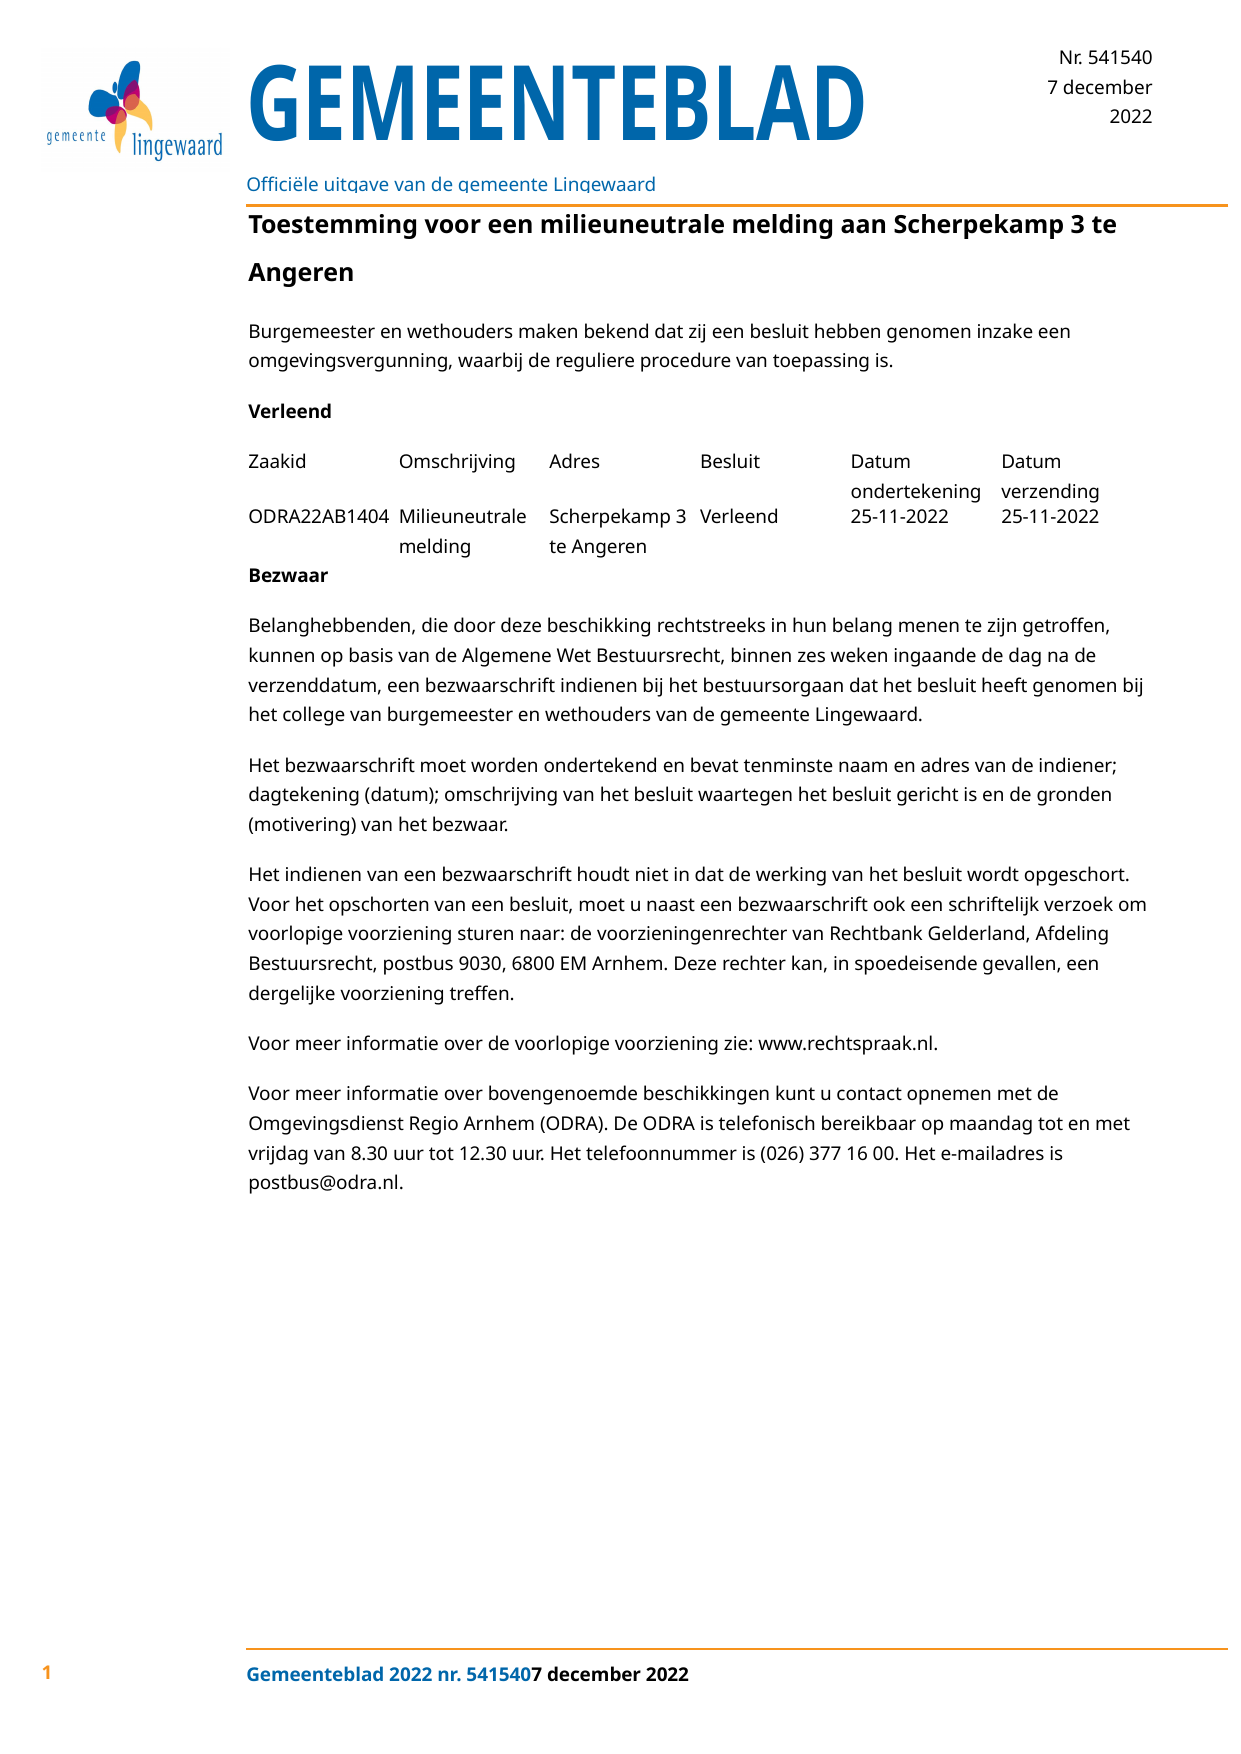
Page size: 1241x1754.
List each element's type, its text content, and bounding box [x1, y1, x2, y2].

picture [41, 47, 231, 172]
table_header Datum ondertekening [850, 449, 1001, 504]
table_header Datum verzending [1001, 449, 1152, 504]
text Toestemming voor een milieuneutrale melding aan Scherpekamp 3 te Angeren [248, 207, 1152, 288]
text Voor meer informatie over de voorlopige voorziening zie: www.rechtspraak.nl. [248, 1030, 1152, 1056]
table_header Besluit [700, 449, 850, 504]
table_header Omschrijving [399, 449, 549, 504]
text Voor meer informatie over bovengenoemde beschikkingen kunt u contact opnemen met de Omgevingsdienst Regio Arnhem (ODRA). De ODRA is telefonisch bereikbaar op maandag tot en met vrijdag van 8.30 uur tot 12.30 uur. Het telefoonnummer is (026) 377 16 00. Het e-mailadres is postbus@odra.nl. [248, 1081, 1152, 1195]
table_cell Scherpekamp 3 te Angeren [549, 504, 700, 559]
table_cell Milieuneutrale melding [399, 504, 549, 559]
table_cell Verleend [700, 504, 850, 559]
text Bezwaar [248, 562, 1152, 588]
table_header Adres [549, 449, 700, 504]
table_cell 25-11-2022 [850, 504, 1001, 559]
table_cell 25-11-2022 [1001, 504, 1152, 559]
table_cell ODRA22AB1404 [248, 504, 398, 559]
text Belanghebbenden, die door deze beschikking rechtstreeks in hun belang menen te zijn getroffen, kunnen op basis van de Algemene Wet Bestuursrecht, binnen zes weken ingaande de dag na de verzenddatum, een bezwaarschrift indienen bij het bestuursorgaan dat het besluit heeft genomen bij het college van burgemeester en wethouders van de gemeente Lingewaard. [248, 613, 1152, 727]
text Het bezwaarschrift moet worden ondertekend en bevat tenminste naam en adres van de indiener; dagtekening (datum); omschrijving van het besluit waartegen het besluit gericht is en de gronden (motivering) van het bezwaar. [248, 752, 1152, 837]
text Het indienen van een bezwaarschrift houdt niet in dat de werking van het besluit wordt opgeschort. Voor het opschorten van een besluit, moet u naast een bezwaarschrift ook een schriftelijk verzoek om voorlopige voorziening sturen naar: de voorzieningenrechter van Rechtbank Gelderland, Afdeling Bestuursrecht, postbus 9030, 6800 EM Arnhem. Deze rechter kan, in spoedeisende gevallen, een dergelijke voorziening treffen. [248, 861, 1152, 1006]
text Verleend [248, 398, 1152, 424]
table_header Zaakid [248, 449, 398, 504]
text Burgemeester en wethouders maken bekend dat zij een besluit hebben genomen inzake een omgevingsvergunning, waarbij de reguliere procedure van toepassing is. [248, 318, 1152, 373]
